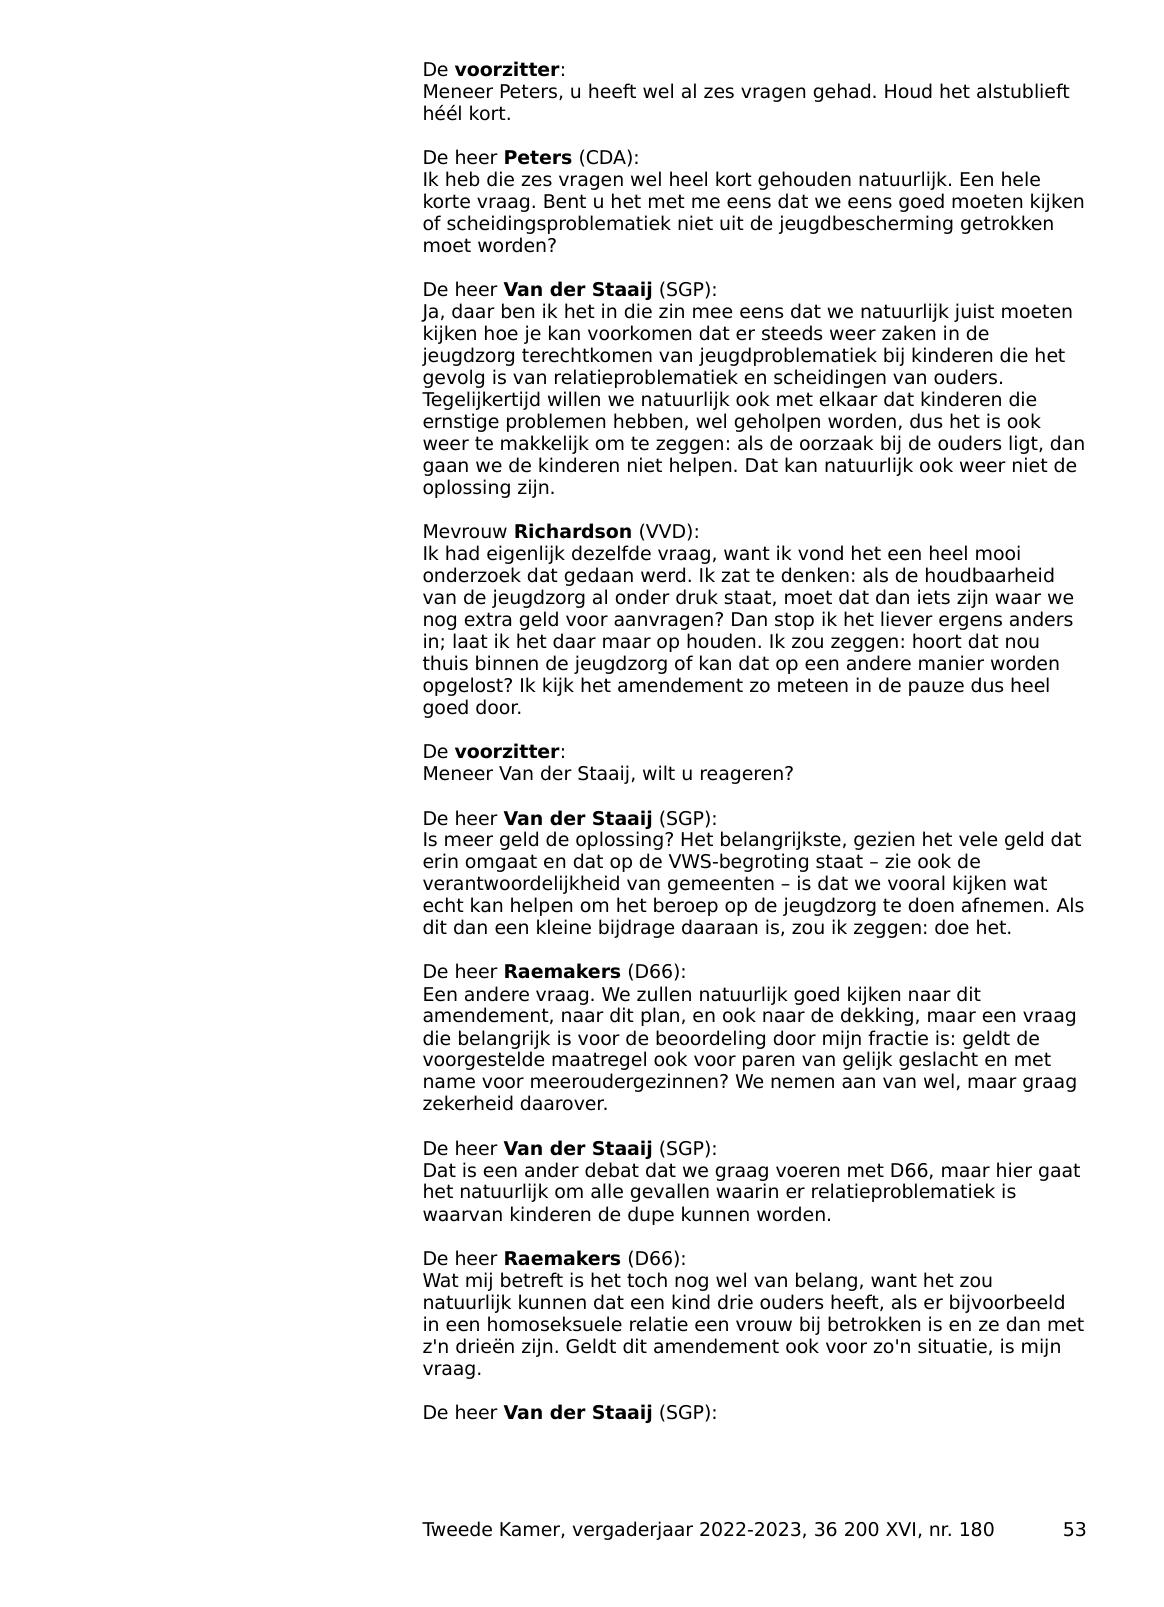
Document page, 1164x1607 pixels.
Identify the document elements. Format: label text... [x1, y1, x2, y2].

text Dat is een ander debat dat we graag voeren met D66, maar hier gaat het natuurlijk om alle gevallen waarin er relatieproblematiek is waarvan kinderen de dupe kunnen worden. [422, 1159, 1087, 1225]
text De heer Raemakers (D66): [422, 961, 1087, 983]
text De heer Van der Staaij (SGP): [422, 279, 1087, 301]
text Mevrouw Richardson (VVD): [422, 521, 1087, 543]
text De voorzitter: [422, 59, 1087, 81]
text Ja, daar ben ik het in die zin mee eens dat we natuurlijk juist moeten kijken hoe je kan voorkomen dat er steeds weer zaken in de jeugdzorg terechtkomen van jeugdproblematiek bij kinderen die het gevolg is van relatieproblematiek en scheidingen van ouders. Tegelijkertijd willen we natuurlijk ook met elkaar dat kinderen die ernstige problemen hebben, wel geholpen worden, dus het is ook weer te makkelijk om te zeggen: als de oorzaak bij de ouders ligt, dan gaan we de kinderen niet helpen. Dat kan natuurlijk ook weer niet de oplossing zijn. [422, 301, 1087, 499]
text Wat mij betreft is het toch nog wel van belang, want het zou natuurlijk kunnen dat een kind drie ouders heeft, als er bijvoorbeeld in een homoseksuele relatie een vrouw bij betrokken is en ze dan met z'n drieën zijn. Geldt dit amendement ook voor zo'n situatie, is mijn vraag. [422, 1269, 1087, 1379]
text De heer Raemakers (D66): [422, 1248, 1087, 1269]
text De heer Peters (CDA): [422, 147, 1087, 169]
text De heer Van der Staaij (SGP): [422, 1137, 1087, 1159]
text De voorzitter: [422, 741, 1087, 763]
text Is meer geld de oplossing? Het belangrijkste, gezien het vele geld dat erin omgaat en dat op de VWS-begroting staat – zie ook de verantwoordelijkheid van gemeenten – is dat we vooral kijken wat echt kan helpen om het beroep op de jeugdzorg te doen afnemen. Als dit dan een kleine bijdrage daaraan is, zou ik zeggen: doe het. [422, 829, 1087, 939]
text Ik heb die zes vragen wel heel kort gehouden natuurlijk. Een hele korte vraag. Bent u het met me eens dat we eens goed moeten kijken of scheidingsproblematiek niet uit de jeugdbescherming getrokken moet worden? [422, 169, 1087, 257]
text De heer Van der Staaij (SGP): [422, 807, 1087, 829]
text Ik had eigenlijk dezelfde vraag, want ik vond het een heel mooi onderzoek dat gedaan werd. Ik zat te denken: als de houdbaarheid van de jeugdzorg al onder druk staat, moet dat dan iets zijn waar we nog extra geld voor aanvragen? Dan stop ik het liever ergens anders in; laat ik het daar maar op houden. Ik zou zeggen: hoort dat nou thuis binnen de jeugdzorg of kan dat op een andere manier worden opgelost? Ik kijk het amendement zo meteen in de pauze dus heel goed door. [422, 543, 1087, 719]
text De heer Van der Staaij (SGP): [422, 1402, 1087, 1424]
text Een andere vraag. We zullen natuurlijk goed kijken naar dit amendement, naar dit plan, en ook naar de dekking, maar een vraag die belangrijk is voor de beoordeling door mijn fractie is: geldt de voorgestelde maatregel ook voor paren van gelijk geslacht en met name voor meeroudergezinnen? We nemen aan van wel, maar graag zekerheid daarover. [422, 983, 1087, 1115]
text Meneer Peters, u heeft wel al zes vragen gehad. Houd het alstublieft héél kort. [422, 81, 1087, 125]
text Meneer Van der Staaij, wilt u reageren? [422, 763, 1087, 785]
